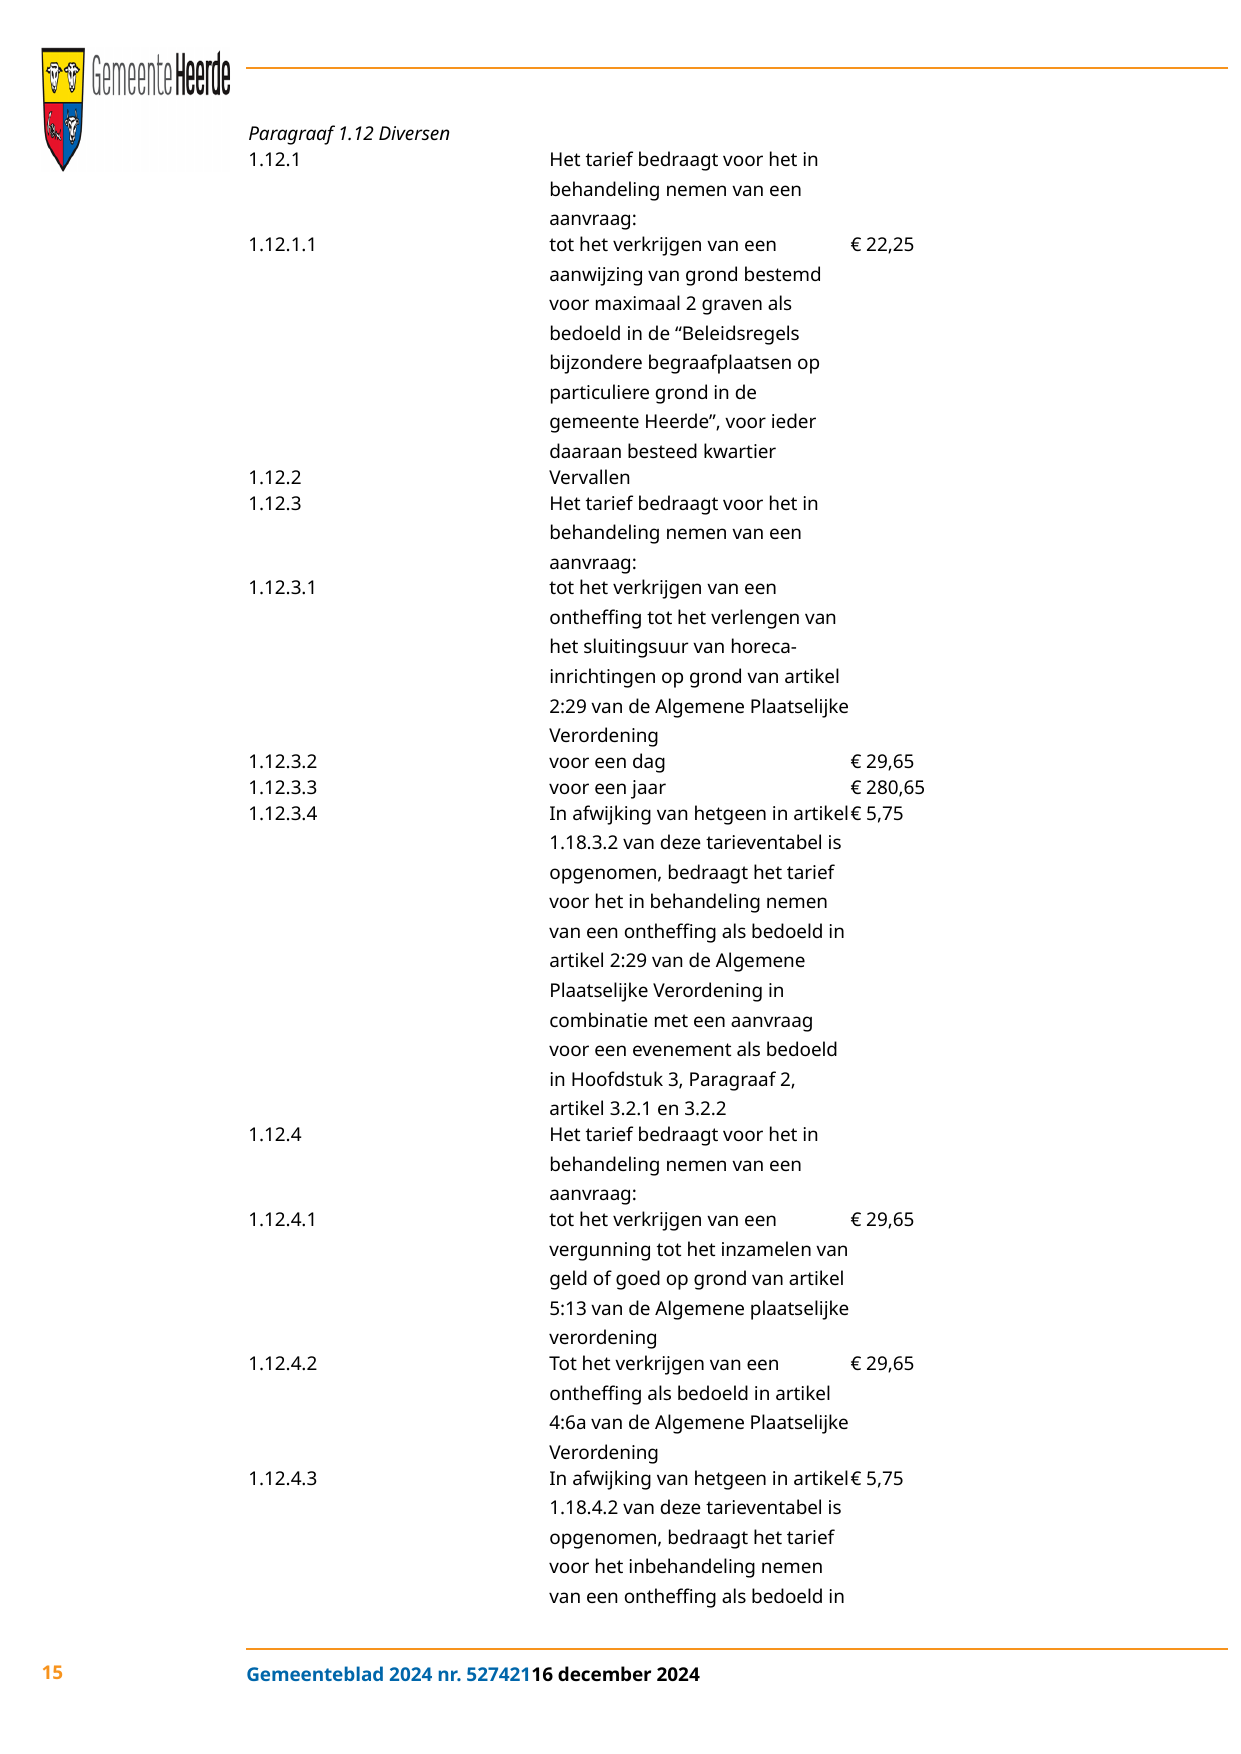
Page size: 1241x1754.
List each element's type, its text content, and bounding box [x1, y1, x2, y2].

table_cell In afwijking van hetgeen in artikel 1.18.4.2 van deze tarieventabel is opgenomen, bedraagt het tarief voor het inbehandeling nemen van een ontheffing als bedoeld in [549, 1465, 850, 1609]
table_cell 1.12.3.1 [248, 575, 549, 748]
picture [41, 47, 231, 172]
table_cell In afwijking van hetgeen in artikel 1.18.3.2 van deze tarieventabel is opgenomen, bedraagt het tarief voor het in behandeling nemen van een ontheffing als bedoeld in artikel 2:29 van de Algemene Plaatselijke Verordening in combinatie met een aanvraag voor een evenement als bedoeld in Hoofdstuk 3, Paragraaf 2, artikel 3.2.1 en 3.2.2 [549, 800, 850, 1121]
table_cell Paragraaf 1.12 Diversen [248, 121, 850, 146]
table_cell [850, 146, 1152, 231]
table_cell 1.12.1 [248, 146, 549, 231]
table_cell 1.12.2 [248, 464, 549, 490]
table_cell € 280,65 [850, 774, 1152, 800]
table_cell [850, 1121, 1152, 1206]
table_cell 1.12.1.1 [248, 231, 549, 464]
table_cell Het tarief bedraagt voor het in behandeling nemen van een aanvraag: [549, 1121, 850, 1206]
table_cell 1.12.3.4 [248, 800, 549, 1121]
table_cell [850, 490, 1152, 574]
table_cell voor een dag [549, 748, 850, 774]
table_cell 1.12.3.3 [248, 774, 549, 800]
table_cell 1.12.4.3 [248, 1465, 549, 1609]
table_cell voor een jaar [549, 774, 850, 800]
table_cell € 22,25 [850, 231, 1152, 464]
table_cell [850, 121, 1152, 146]
table_cell [850, 575, 1152, 748]
table_cell € 5,75 [850, 1465, 1152, 1609]
table_cell 1.12.4.2 [248, 1350, 549, 1465]
table_cell Het tarief bedraagt voor het in behandeling nemen van een aanvraag: [549, 146, 850, 231]
table_cell [549, 95, 850, 121]
table_cell 1.12.4.1 [248, 1206, 549, 1350]
table_cell tot het verkrijgen van een aanwijzing van grond bestemd voor maximaal 2 graven als bedoeld in de “Beleidsregels bijzondere begraafplaatsen op particuliere grond in de gemeente Heerde”, voor ieder daaraan besteed kwartier [549, 231, 850, 464]
table_cell Vervallen [549, 464, 850, 490]
table_cell 1.12.3 [248, 490, 549, 574]
table_cell [850, 95, 1152, 121]
table_cell € 29,65 [850, 748, 1152, 774]
table_cell 1.12.3.2 [248, 748, 549, 774]
table_cell Het tarief bedraagt voor het in behandeling nemen van een aanvraag: [549, 490, 850, 574]
table_cell tot het verkrijgen van een vergunning tot het inzamelen van geld of goed op grond van artikel 5:13 van de Algemene plaatselijke verordening [549, 1206, 850, 1350]
table_cell tot het verkrijgen van een ontheffing tot het verlengen van het sluitingsuur van horeca-inrichtingen op grond van artikel 2:29 van de Algemene Plaatselijke Verordening [549, 575, 850, 748]
table_cell € 29,65 [850, 1350, 1152, 1465]
table_cell 1.12.4 [248, 1121, 549, 1206]
table_cell € 5,75 [850, 800, 1152, 1121]
table_cell € 29,65 [850, 1206, 1152, 1350]
table_cell [248, 95, 549, 121]
table_cell [850, 464, 1152, 490]
table_cell Tot het verkrijgen van een ontheffing als bedoeld in artikel 4:6a van de Algemene Plaatselijke Verordening [549, 1350, 850, 1465]
